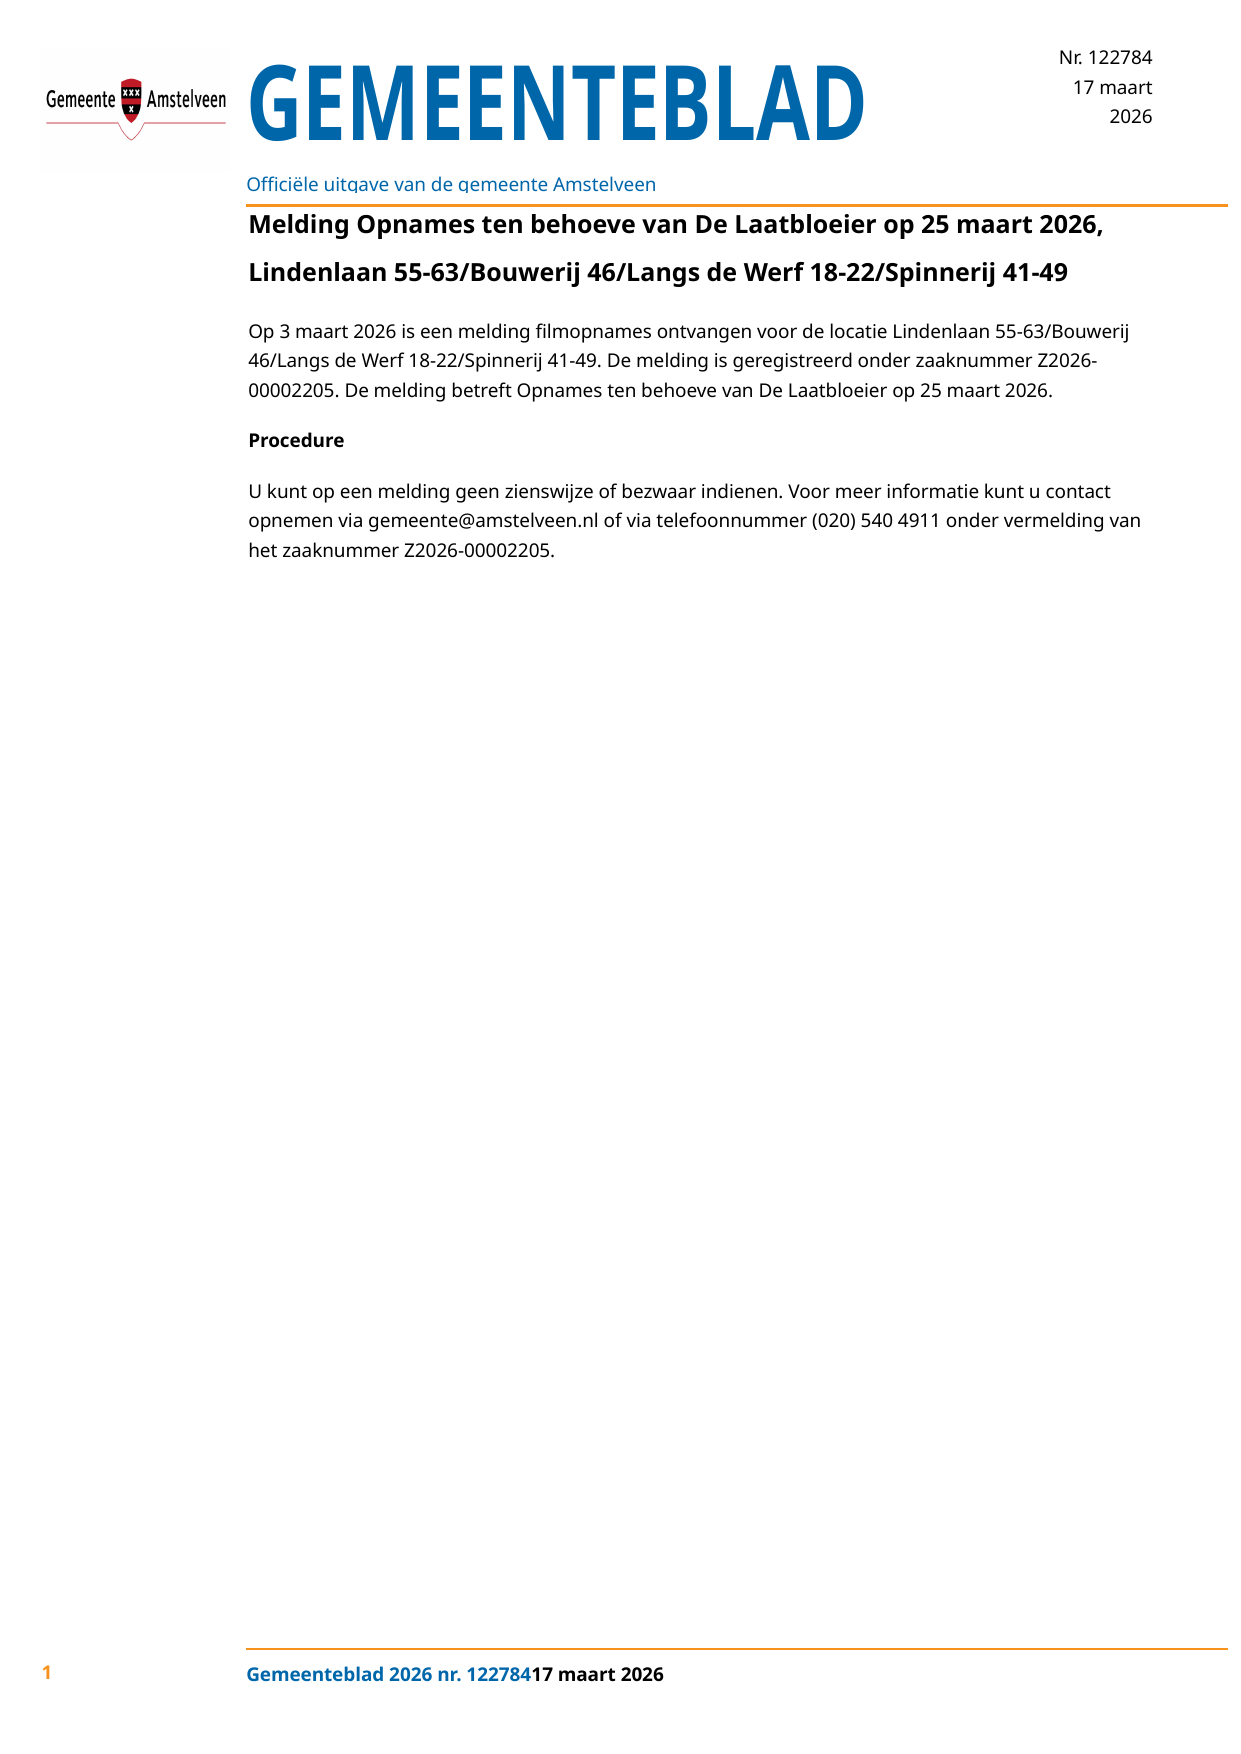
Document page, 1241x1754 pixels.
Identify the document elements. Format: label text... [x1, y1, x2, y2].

text Melding Opnames ten behoeve van De Laatbloeier op 25 maart 2026, Lindenlaan 55-63/Bouwerij 46/Langs de Werf 18-22/Spinnerij 41-49 [248, 207, 1152, 288]
text Op 3 maart 2026 is een melding filmopnames ontvangen voor de locatie Lindenlaan 55-63/Bouwerij 46/Langs de Werf 18-22/Spinnerij 41-49. De melding is geregistreerd onder zaaknummer Z2026-00002205. De melding betreft Opnames ten behoeve van De Laatbloeier op 25 maart 2026. [248, 318, 1152, 403]
text U kunt op een melding geen zienswijze of bezwaar indienen. Voor meer informatie kunt u contact opnemen via gemeente@amstelveen.nl of via telefoonnummer (020) 540 4911 onder vermelding van het zaaknummer Z2026-00002205. [248, 478, 1152, 563]
picture [41, 47, 231, 172]
text Procedure [248, 427, 1152, 453]
